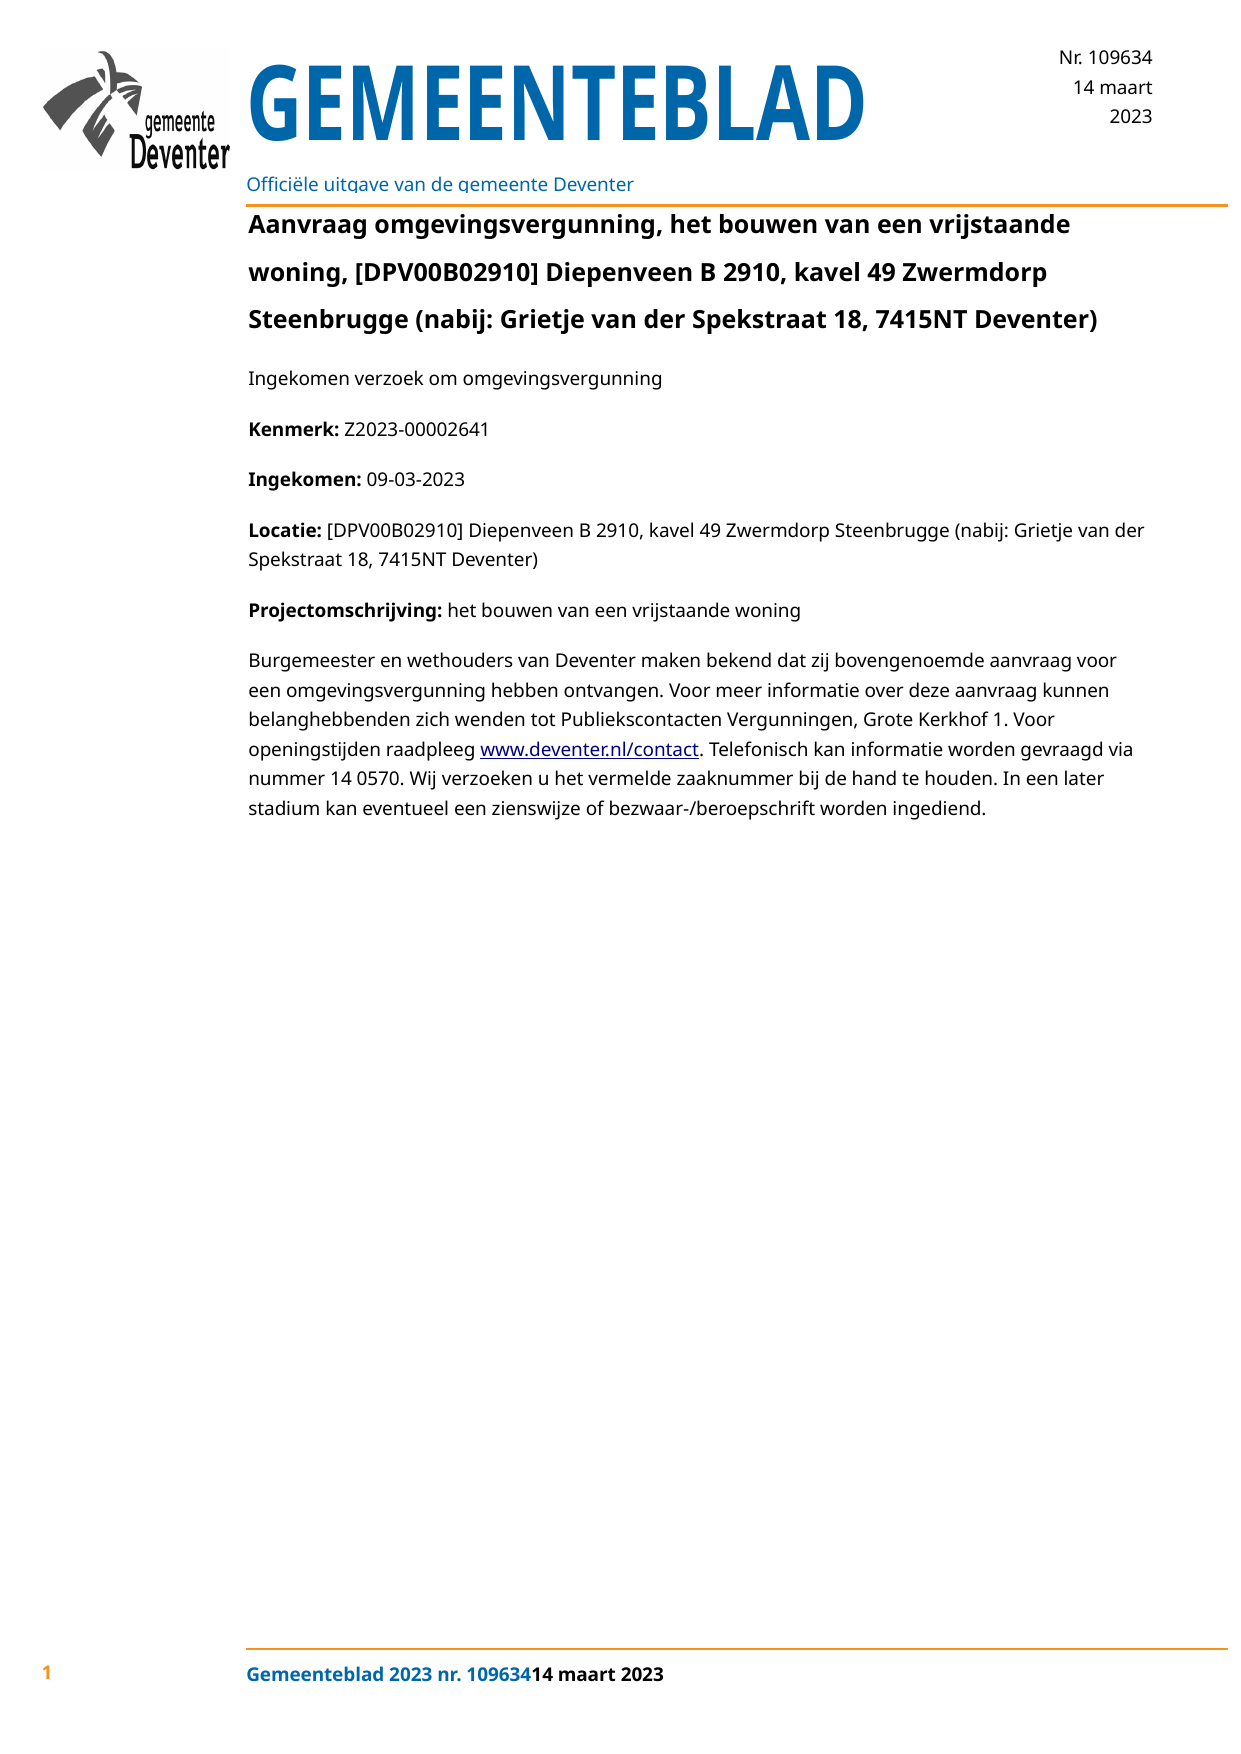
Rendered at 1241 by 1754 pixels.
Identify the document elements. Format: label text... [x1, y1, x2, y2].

text Kenmerk: Z2023-00002641 [248, 416, 1152, 442]
text Ingekomen: 09-03-2023 [248, 466, 1152, 492]
text Aanvraag omgevingsvergunning, het bouwen van een vrijstaande woning, [DPV00B02910] Diepenveen B 2910, kavel 49 Zwermdorp Steenbrugge (nabij: Grietje van der Spekstraat 18, 7415NT Deventer) [248, 207, 1152, 336]
text Locatie: [DPV00B02910] Diepenveen B 2910, kavel 49 Zwermdorp Steenbrugge (nabij: Grietje van der Spekstraat 18, 7415NT Deventer) [248, 517, 1152, 572]
text Projectomschrijving: het bouwen van een vrijstaande woning [248, 597, 1152, 622]
text Burgemeester en wethouders van Deventer maken bekend dat zij bovengenoemde aanvraag voor een omgevingsvergunning hebben ontvangen. Voor meer informatie over deze aanvraag kunnen belanghebbenden zich wenden tot Publiekscontacten Vergunningen, Grote Kerkhof 1. Voor openingstijden raadpleeg www.deventer.nl/contact. Telefonisch kan informatie worden gevraagd via nummer 14 0570. Wij verzoeken u het vermelde zaaknummer bij de hand te houden. In een later stadium kan eventueel een zienswijze of bezwaar-/beroepschrift worden ingediend. [248, 647, 1152, 821]
picture [41, 47, 231, 172]
text Ingekomen verzoek om omgevingsvergunning [248, 366, 1152, 391]
